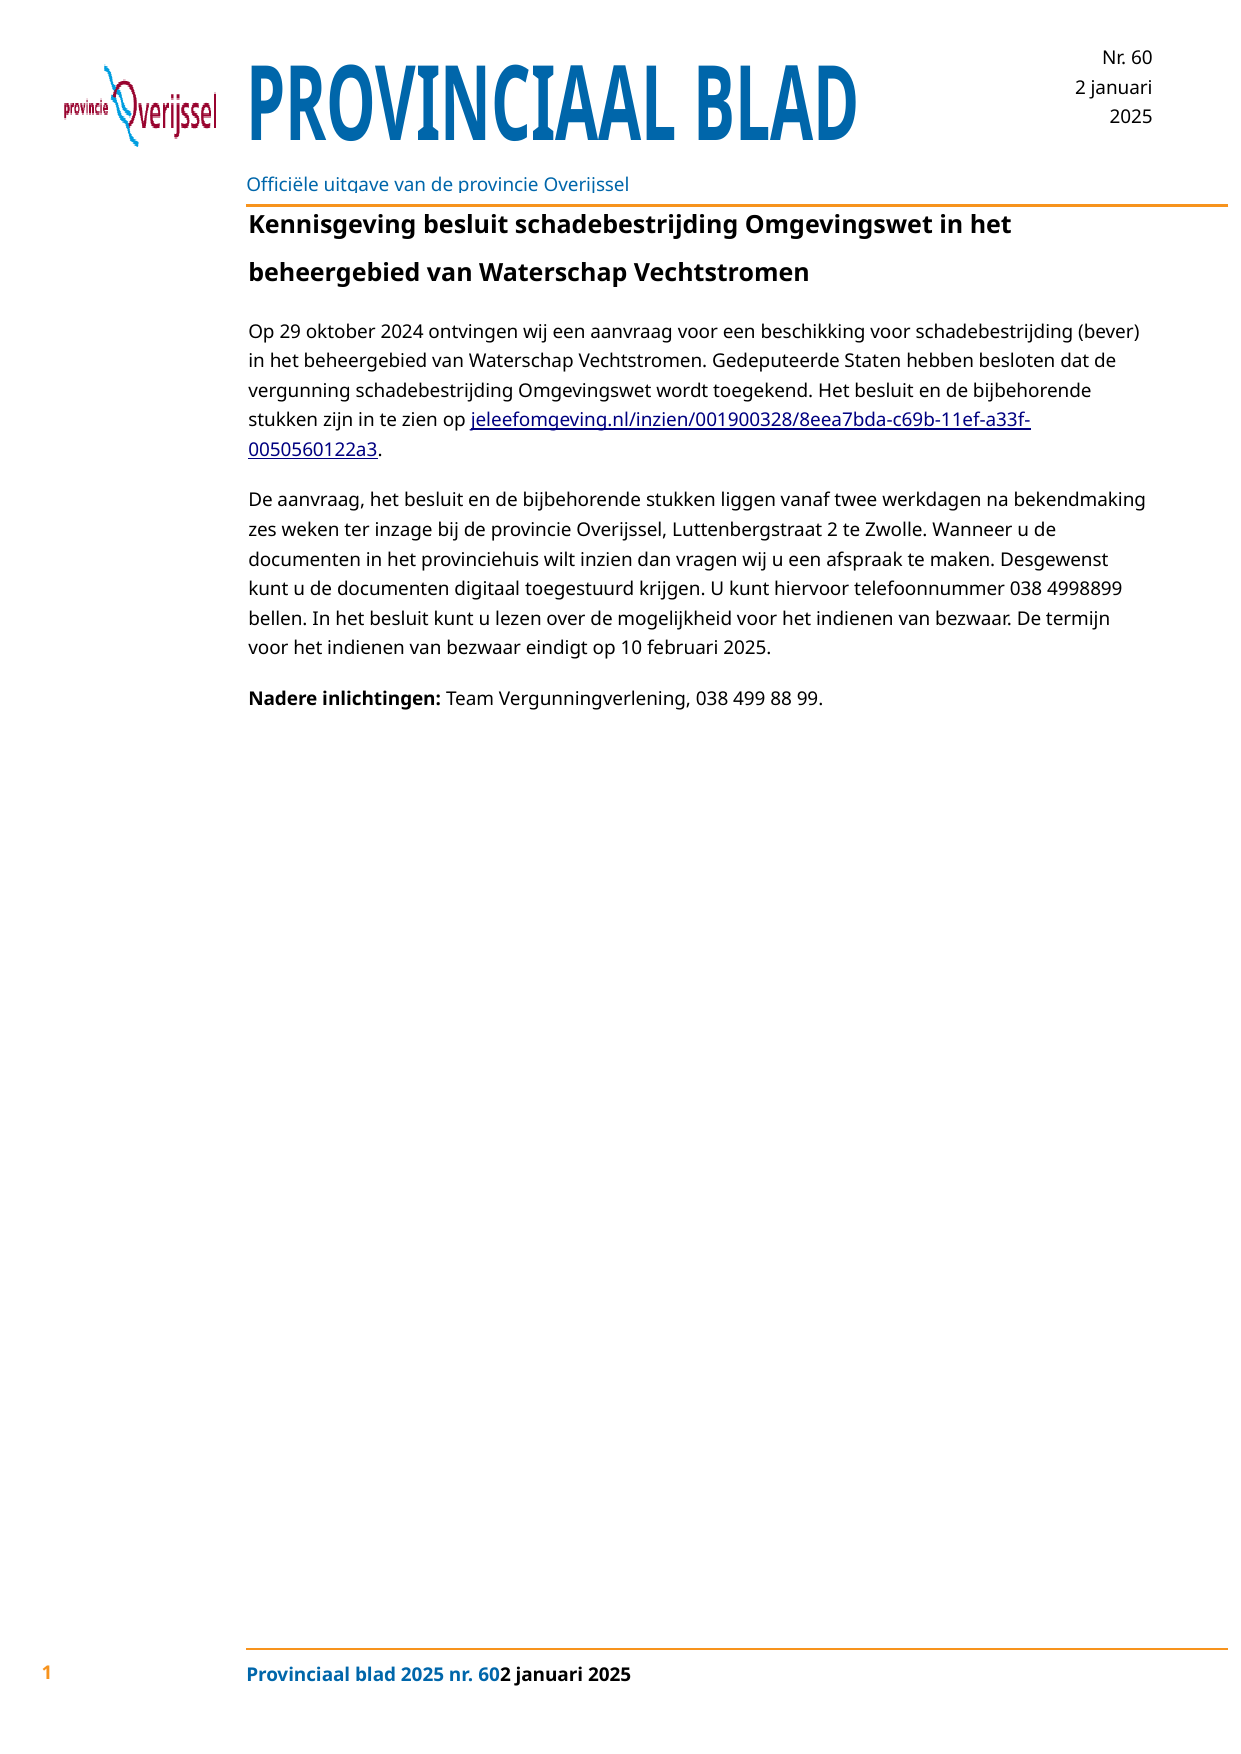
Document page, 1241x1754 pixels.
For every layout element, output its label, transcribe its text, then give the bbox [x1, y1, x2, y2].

text Kennisgeving besluit schadebestrijding Omgevingswet in het beheergebied van Waterschap Vechtstromen [248, 207, 1152, 288]
text De aanvraag, het besluit en de bijbehorende stukken liggen vanaf twee werkdagen na bekendmaking zes weken ter inzage bij de provincie Overijssel, Luttenbergstraat 2 te Zwolle. Wanneer u de documenten in het provinciehuis wilt inzien dan vragen wij u een afspraak te maken. Desgewenst kunt u de documenten digitaal toegestuurd krijgen. U kunt hiervoor telefoonnummer 038 4998899 bellen. In het besluit kunt u lezen over de mogelijkheid voor het indienen van bezwaar. De termijn voor het indienen van bezwaar eindigt op 10 februari 2025. [248, 487, 1152, 660]
text Op 29 oktober 2024 ontvingen wij een aanvraag voor een beschikking voor schadebestrijding (bever) in het beheergebied van Waterschap Vechtstromen. Gedeputeerde Staten hebben besloten dat de vergunning schadebestrijding Omgevingswet wordt toegekend. Het besluit en de bijbehorende stukken zijn in te zien op jeleefomgeving.nl/inzien/001900328/8eea7bda-c69b-11ef-a33f-0050560122a3. [248, 318, 1152, 462]
picture [41, 47, 231, 172]
text Nadere inlichtingen: Team Vergunningverlening, 038 499 88 99. [248, 685, 1152, 711]
